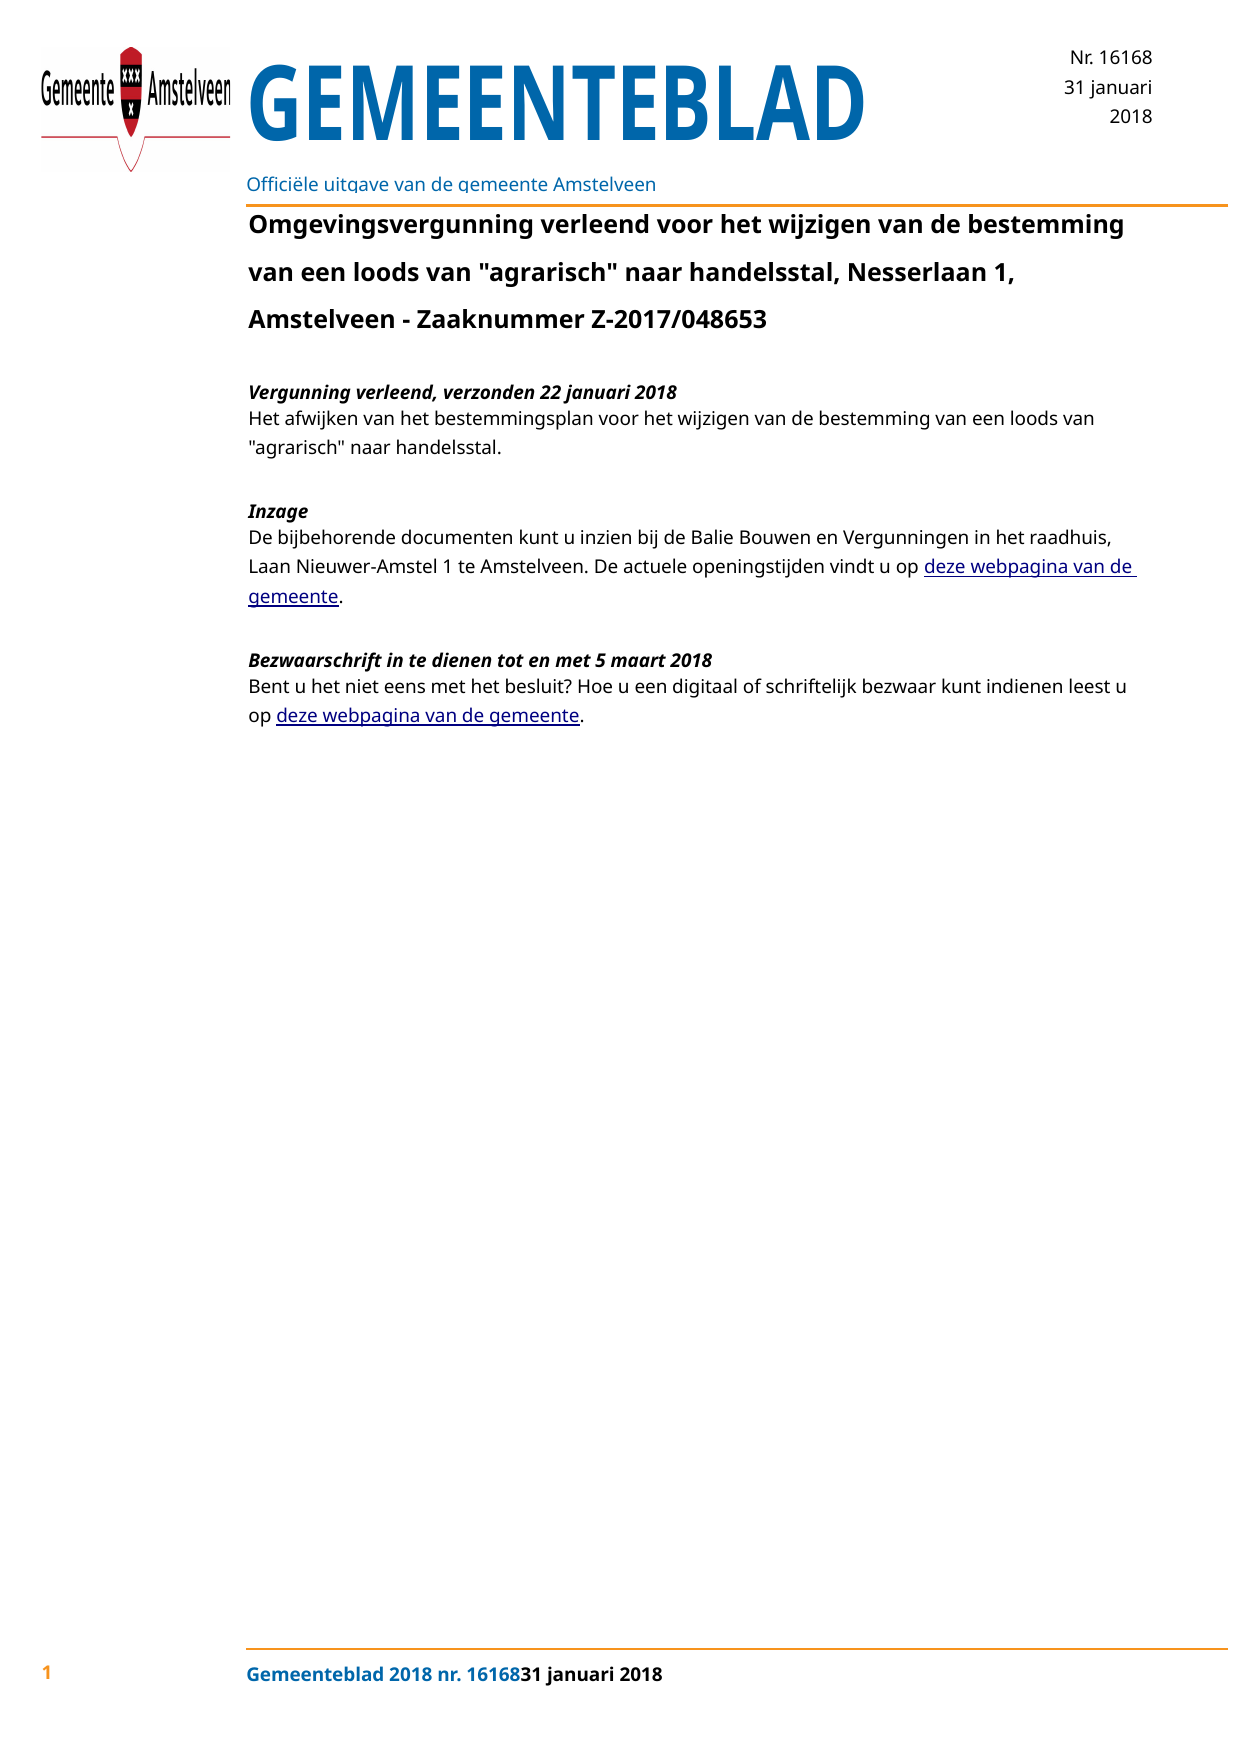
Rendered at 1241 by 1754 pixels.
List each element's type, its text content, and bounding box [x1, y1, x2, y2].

picture [41, 47, 231, 172]
text Bezwaarschrift in te dienen tot en met 5 maart 2018 [248, 647, 1152, 673]
text De bijbehorende documenten kunt u inzien bij de Balie Bouwen en Vergunningen in het raadhuis, Laan Nieuwer-Amstel 1 te Amstelveen. De actuele openingstijden vindt u op deze webpagina van de gemeente. [248, 524, 1152, 609]
text Vergunning verleend, verzonden 22 januari 2018 [248, 379, 1152, 405]
text Bent u het niet eens met het besluit? Hoe u een digitaal of schriftelijk bezwaar kunt indienen leest u op deze webpagina van de gemeente. [248, 673, 1152, 728]
text Omgevingsvergunning verleend voor het wijzigen van de bestemming van een loods van "agrarisch" naar handelsstal, Nesserlaan 1, Amstelveen - Zaaknummer Z-2017/048653 [248, 207, 1152, 336]
text Het afwijken van het bestemmingsplan voor het wijzigen van de bestemming van een loods van "agrarisch" naar handelsstal. [248, 405, 1152, 460]
text Inzage [248, 498, 1152, 524]
